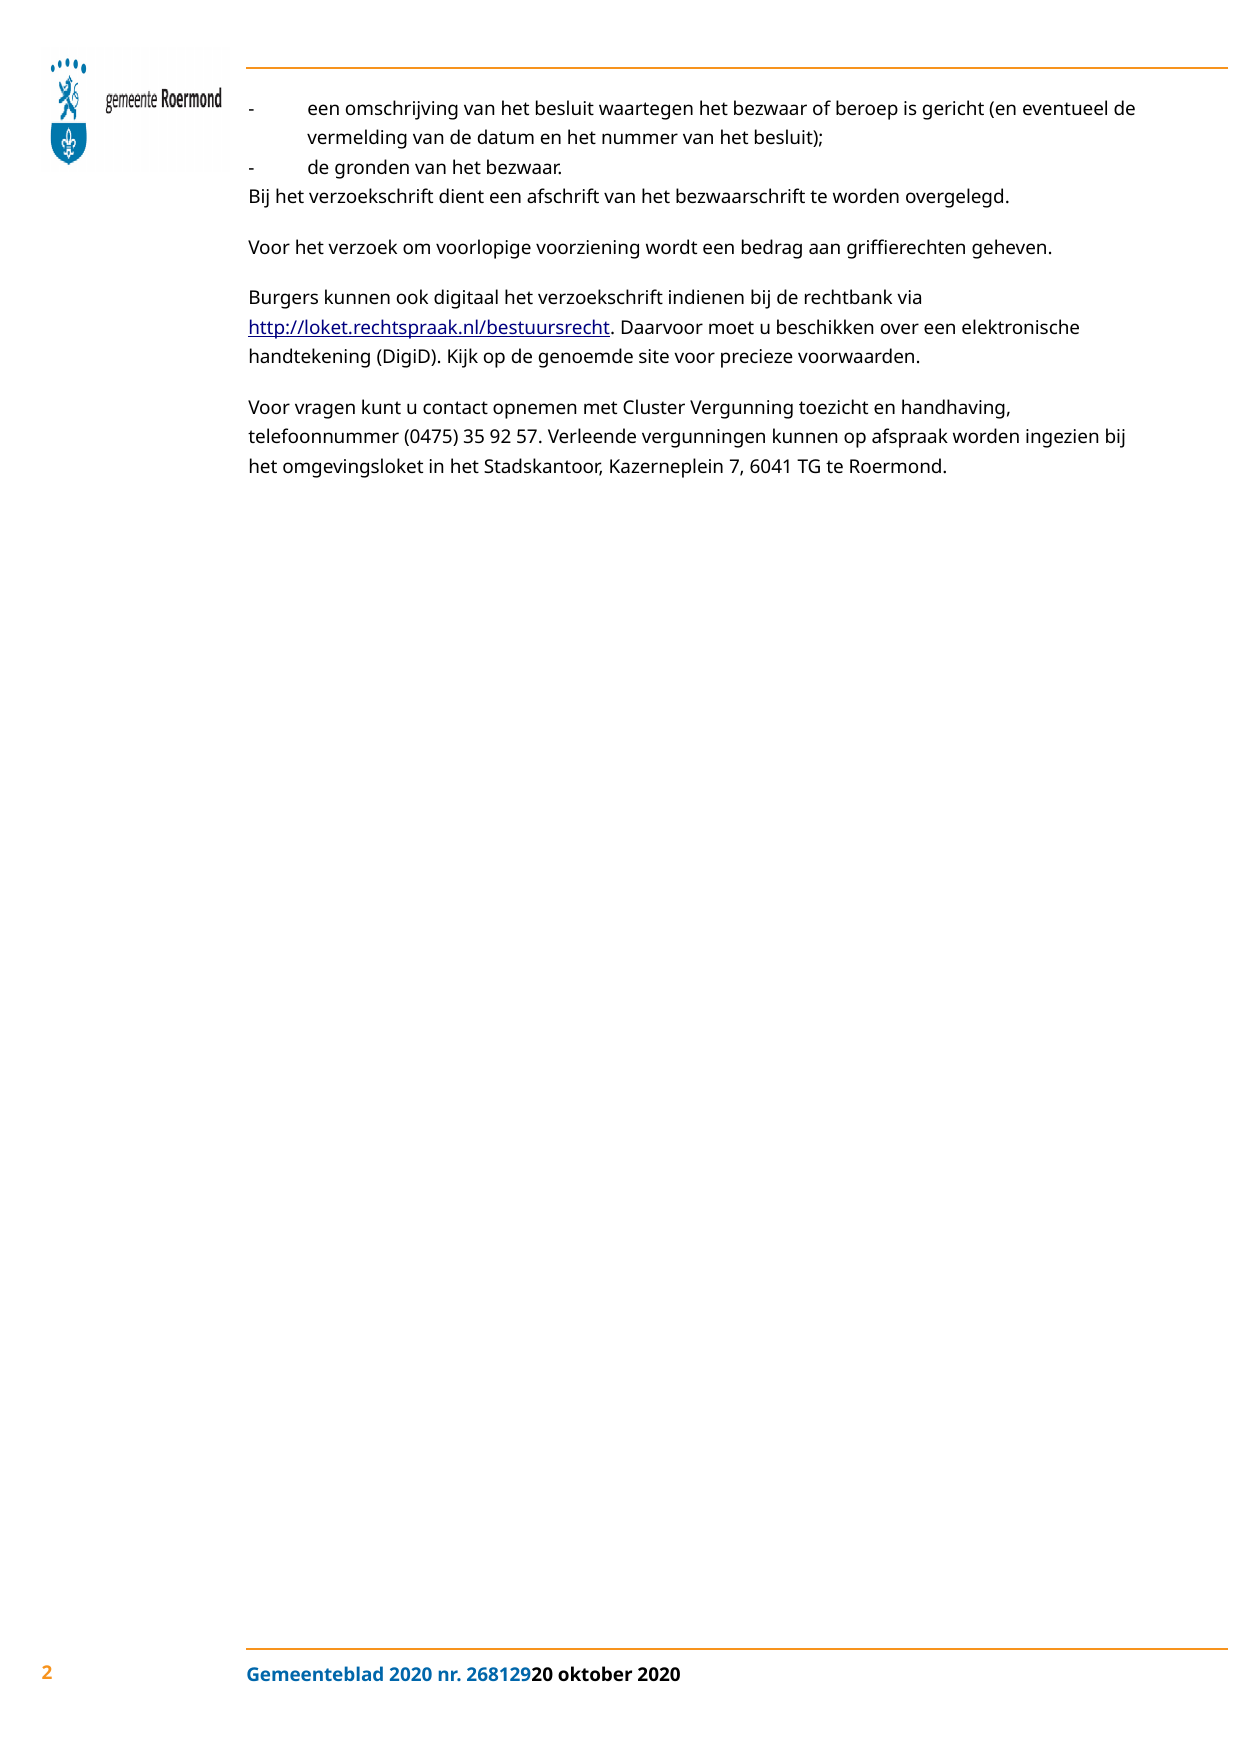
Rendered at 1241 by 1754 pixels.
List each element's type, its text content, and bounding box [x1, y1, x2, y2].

text Bij het verzoekschrift dient een afschrift van het bezwaarschrift te worden overgelegd. [248, 183, 1152, 209]
list de gronden van het bezwaar. [248, 154, 1152, 180]
text Voor het verzoek om voorlopige voorziening wordt een bedrag aan griffierechten geheven. [248, 234, 1152, 260]
list een omschrijving van het besluit waartegen het bezwaar of beroep is gericht (en eventueel de vermelding van de datum en het nummer van het besluit); [248, 95, 1152, 150]
picture [41, 47, 231, 172]
text Voor vragen kunt u contact opnemen met Cluster Vergunning toezicht en handhaving, telefoonnummer (0475) 35 92 57. Verleende vergunningen kunnen op afspraak worden ingezien bij het omgevingsloket in het Stadskantoor, Kazerneplein 7, 6041 TG te Roermond. [248, 394, 1152, 479]
text Burgers kunnen ook digitaal het verzoekschrift indienen bij de rechtbank via http://loket.rechtspraak.nl/bestuursrecht. Daarvoor moet u beschikken over een elektronische handtekening (DigiD). Kijk op de genoemde site voor precieze voorwaarden. [248, 284, 1152, 369]
